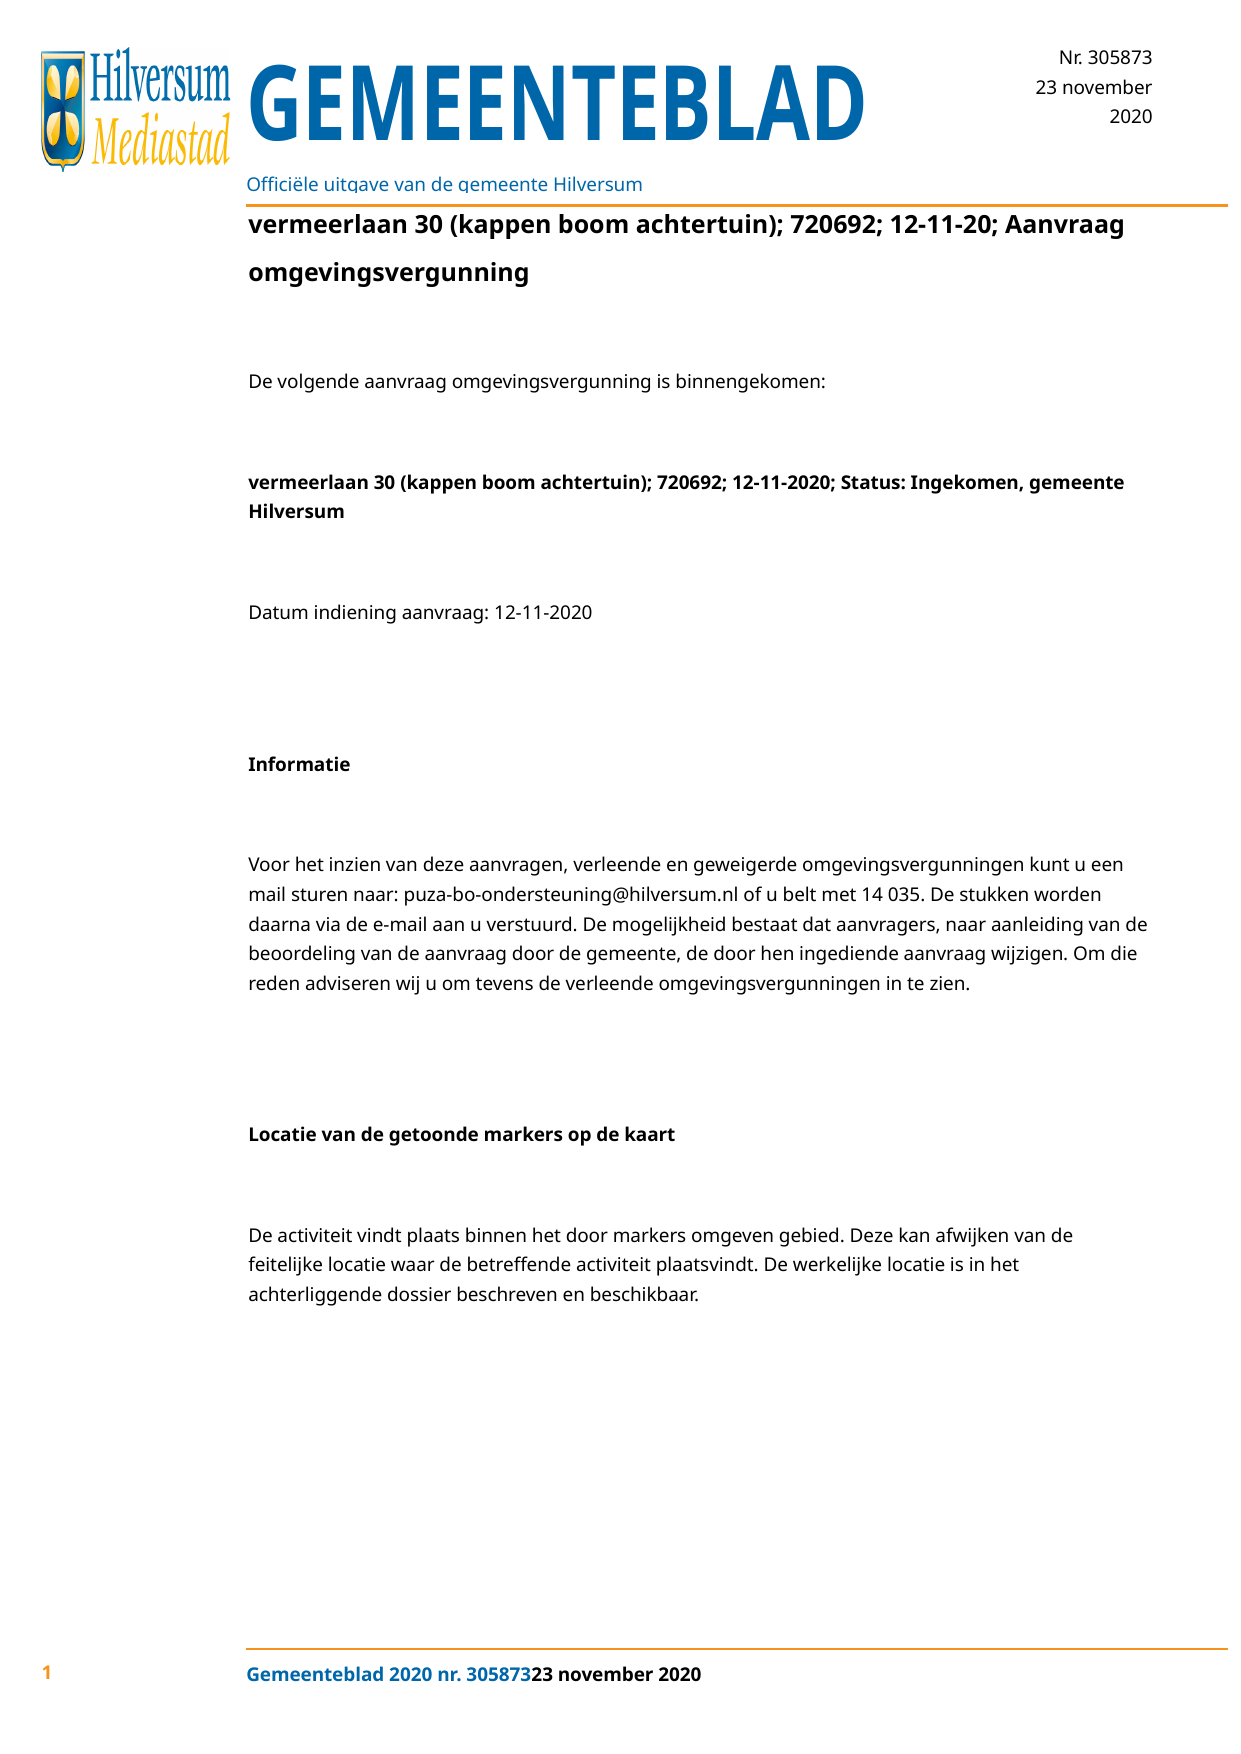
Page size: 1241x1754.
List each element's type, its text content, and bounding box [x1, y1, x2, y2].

text De volgende aanvraag omgevingsvergunning is binnengekomen: [248, 368, 1152, 394]
text Voor het inzien van deze aanvragen, verleende en geweigerde omgevingsvergunningen kunt u een mail sturen naar: puza-bo-ondersteuning@hilversum.nl of u belt met 14 035. De stukken worden daarna via de e-mail aan u verstuurd. De mogelijkheid bestaat dat aanvragers, naar aanleiding van de beoordeling van de aanvraag door de gemeente, de door hen ingediende aanvraag wijzigen. Om die reden adviseren wij u om tevens de verleende omgevingsvergunningen in te zien. [248, 852, 1152, 996]
picture [41, 47, 231, 172]
text Locatie van de getoonde markers op de kaart [248, 1121, 1152, 1147]
text De activiteit vindt plaats binnen het door markers omgeven gebied. Deze kan afwijken van de feitelijke locatie waar de betreffende activiteit plaatsvindt. De werkelijke locatie is in het achterliggende dossier beschreven en beschikbaar. [248, 1222, 1152, 1307]
text vermeerlaan 30 (kappen boom achtertuin); 720692; 12-11-2020; Status: Ingekomen, gemeente Hilversum [248, 469, 1152, 524]
text Informatie [248, 751, 1152, 777]
text Datum indiening aanvraag: 12-11-2020 [248, 599, 1152, 625]
text vermeerlaan 30 (kappen boom achtertuin); 720692; 12-11-20; Aanvraag omgevingsvergunning [248, 207, 1152, 288]
